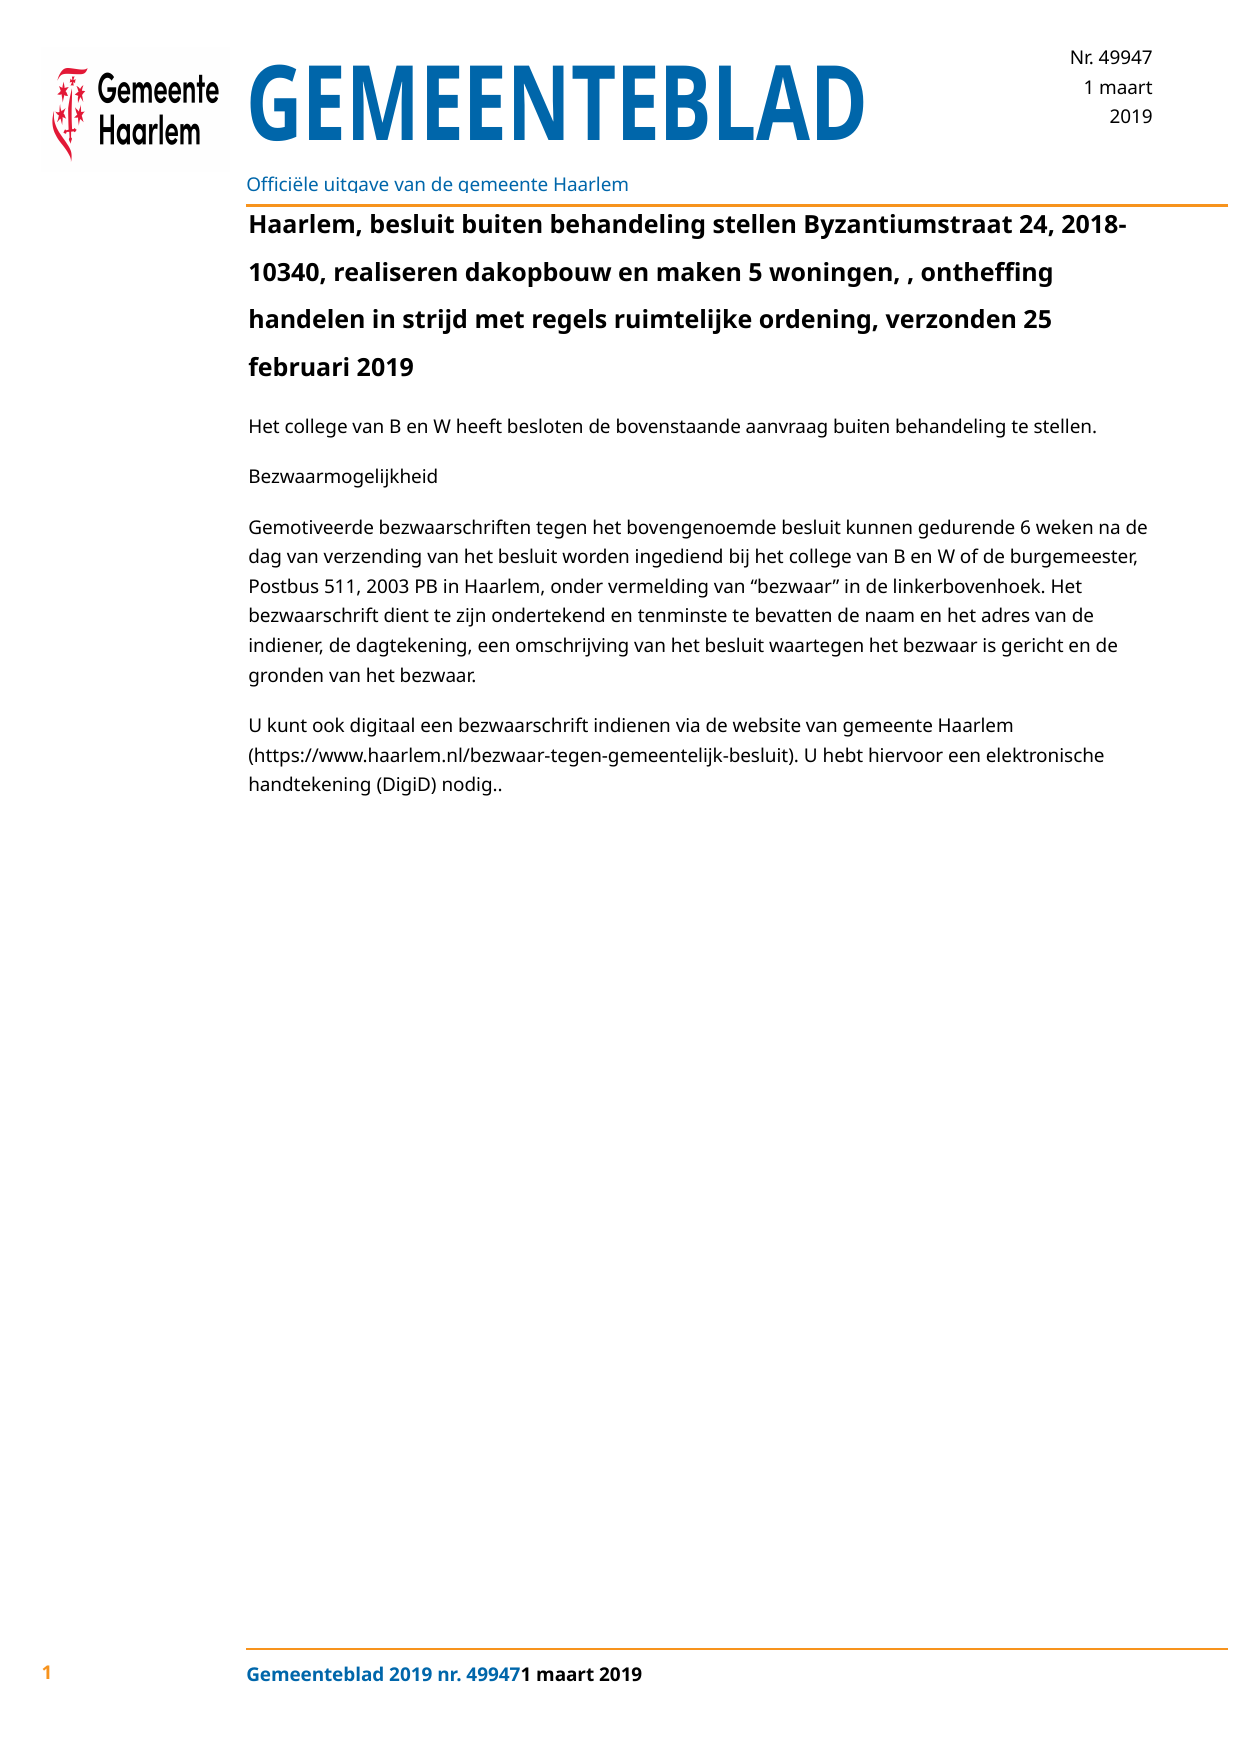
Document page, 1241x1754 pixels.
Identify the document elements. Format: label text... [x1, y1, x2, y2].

text Het college van B en W heeft besloten de bovenstaande aanvraag buiten behandeling te stellen. [248, 413, 1152, 439]
picture [41, 47, 231, 172]
text U kunt ook digitaal een bezwaarschrift indienen via de website van gemeente Haarlem (https://www.haarlem.nl/bezwaar-tegen-gemeentelijk-besluit). U hebt hiervoor een elektronische handtekening (DigiD) nodig.. [248, 712, 1152, 797]
text Haarlem, besluit buiten behandeling stellen Byzantiumstraat 24, 2018-10340, realiseren dakopbouw en maken 5 woningen, , ontheffing handelen in strijd met regels ruimtelijke ordening, verzonden 25 februari 2019 [248, 207, 1152, 384]
text Gemotiveerde bezwaarschriften tegen het bovengenoemde besluit kunnen gedurende 6 weken na de dag van verzending van het besluit worden ingediend bij het college van B en W of de burgemeester, Postbus 511, 2003 PB in Haarlem, onder vermelding van “bezwaar” in de linkerbovenhoek. Het bezwaarschrift dient te zijn ondertekend en tenminste te bevatten de naam en het adres van de indiener, de dagtekening, een omschrijving van het besluit waartegen het bezwaar is gericht en de gronden van het bezwaar. [248, 514, 1152, 688]
text Bezwaarmogelijkheid [248, 463, 1152, 489]
